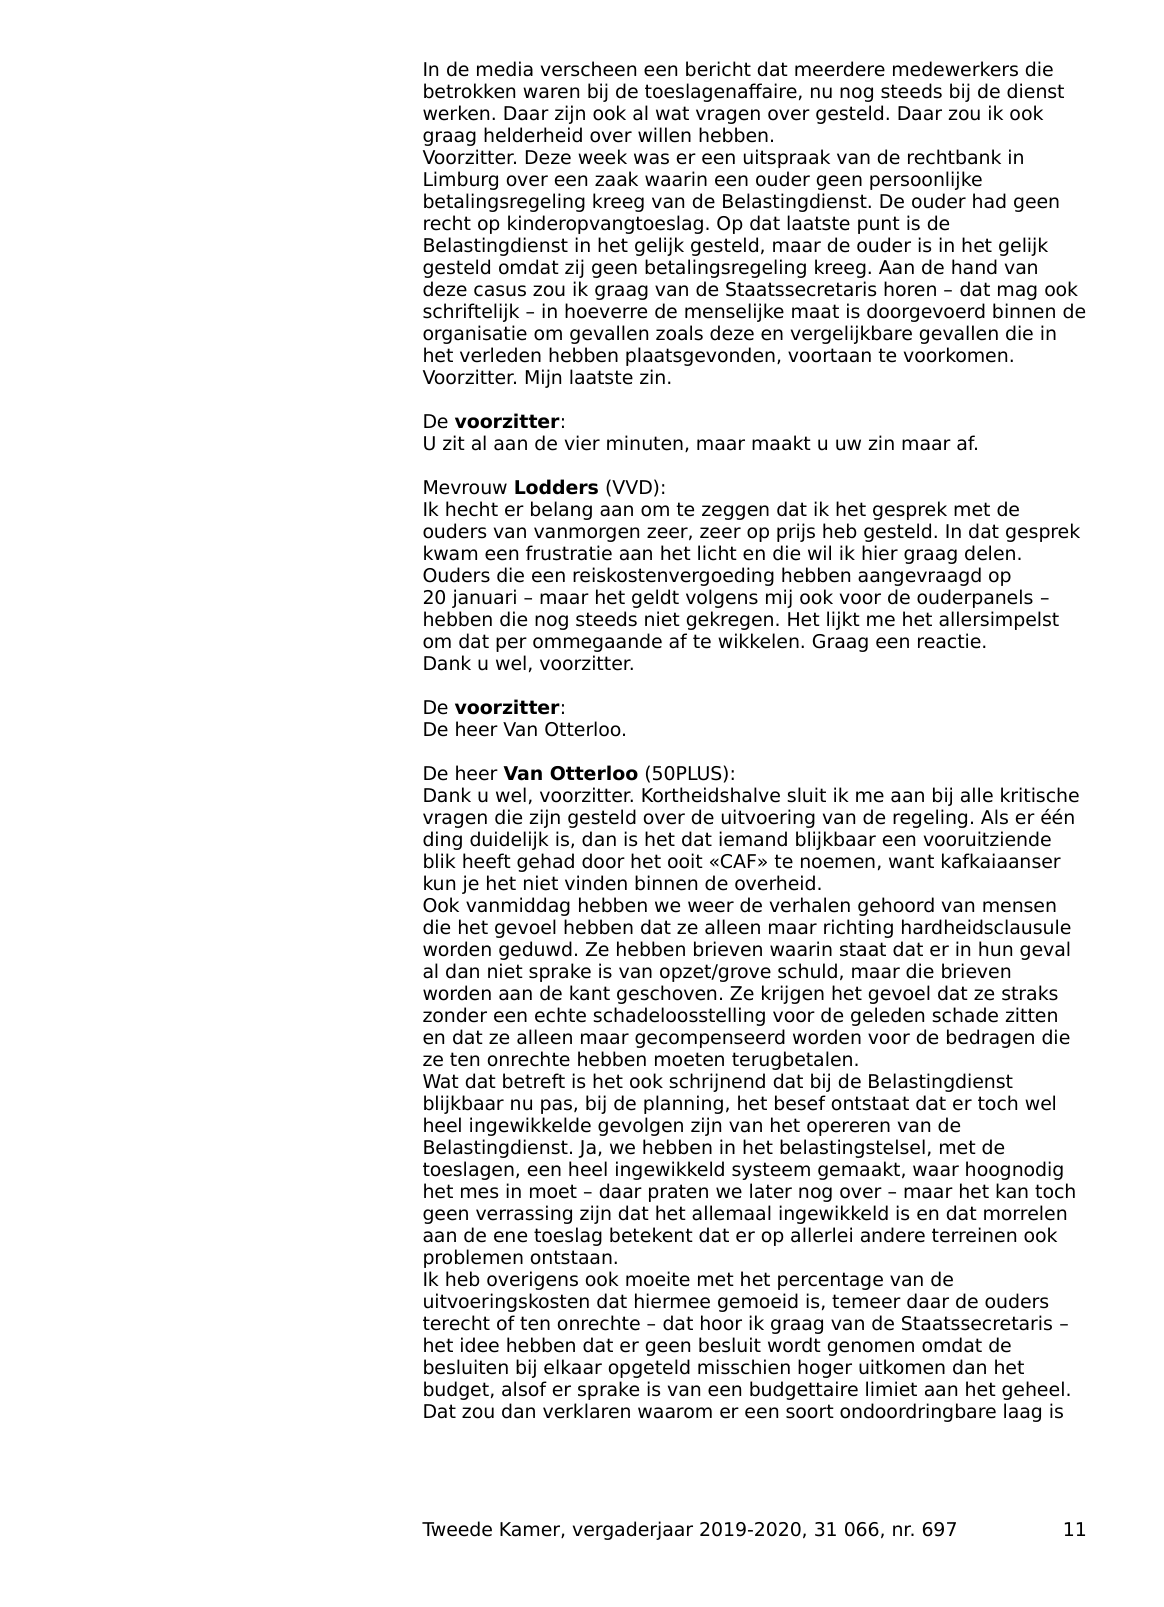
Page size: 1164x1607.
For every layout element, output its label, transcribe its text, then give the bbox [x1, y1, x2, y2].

text Ik heb overigens ook moeite met het percentage van de uitvoeringskosten dat hiermee gemoeid is, temeer daar de ouders terecht of ten onrechte – dat hoor ik graag van de Staatssecretaris – het idee hebben dat er geen besluit wordt genomen omdat de besluiten bij elkaar opgeteld misschien hoger uitkomen dan het budget, alsof er sprake is van een budgettaire limiet aan het geheel. Dat zou dan verklaren waarom er een soort ondoordringbare laag is [422, 1269, 1087, 1423]
text De heer Van Otterloo (50PLUS): [422, 763, 1087, 785]
text De heer Van Otterloo. [422, 719, 1087, 741]
text Mevrouw Lodders (VVD): [422, 477, 1087, 499]
text Wat dat betreft is het ook schrijnend dat bij de Belastingdienst blijkbaar nu pas, bij de planning, het besef ontstaat dat er toch wel heel ingewikkelde gevolgen zijn van het opereren van de Belastingdienst. Ja, we hebben in het belastingstelsel, met de toeslagen, een heel ingewikkeld systeem gemaakt, waar hoognodig het mes in moet – daar praten we later nog over – maar het kan toch geen verrassing zijn dat het allemaal ingewikkeld is en dat morrelen aan de ene toeslag betekent dat er op allerlei andere terreinen ook problemen ontstaan. [422, 1071, 1087, 1269]
text Dank u wel, voorzitter. [422, 653, 1087, 675]
text In de media verscheen een bericht dat meerdere medewerkers die betrokken waren bij de toeslagenaffaire, nu nog steeds bij de dienst werken. Daar zijn ook al wat vragen over gesteld. Daar zou ik ook graag helderheid over willen hebben. [422, 59, 1087, 147]
text De voorzitter: [422, 697, 1087, 719]
text U zit al aan de vier minuten, maar maakt u uw zin maar af. [422, 433, 1087, 455]
text Voorzitter. Deze week was er een uitspraak van de rechtbank in Limburg over een zaak waarin een ouder geen persoonlijke betalingsregeling kreeg van de Belastingdienst. De ouder had geen recht op kinderopvangtoeslag. Op dat laatste punt is de Belastingdienst in het gelijk gesteld, maar de ouder is in het gelijk gesteld omdat zij geen betalingsregeling kreeg. Aan de hand van deze casus zou ik graag van de Staatssecretaris horen – dat mag ook schriftelijk – in hoeverre de menselijke maat is doorgevoerd binnen de organisatie om gevallen zoals deze en vergelijkbare gevallen die in het verleden hebben plaatsgevonden, voortaan te voorkomen. [422, 147, 1087, 367]
text Ook vanmiddag hebben we weer de verhalen gehoord van mensen die het gevoel hebben dat ze alleen maar richting hardheidsclausule worden geduwd. Ze hebben brieven waarin staat dat er in hun geval al dan niet sprake is van opzet/grove schuld, maar die brieven worden aan de kant geschoven. Ze krijgen het gevoel dat ze straks zonder een echte schadeloosstelling voor de geleden schade zitten en dat ze alleen maar gecompenseerd worden voor de bedragen die ze ten onrechte hebben moeten terugbetalen. [422, 895, 1087, 1071]
text Dank u wel, voorzitter. Kortheidshalve sluit ik me aan bij alle kritische vragen die zijn gesteld over de uitvoering van de regeling. Als er één ding duidelijk is, dan is het dat iemand blijkbaar een vooruitziende blik heeft gehad door het ooit «CAF» te noemen, want kafkaiaanser kun je het niet vinden binnen de overheid. [422, 785, 1087, 895]
text Ik hecht er belang aan om te zeggen dat ik het gesprek met de ouders van vanmorgen zeer, zeer op prijs heb gesteld. In dat gesprek kwam een frustratie aan het licht en die wil ik hier graag delen. Ouders die een reiskostenvergoeding hebben aangevraagd op 20 januari – maar het geldt volgens mij ook voor de ouderpanels – hebben die nog steeds niet gekregen. Het lijkt me het allersimpelst om dat per ommegaande af te wikkelen. Graag een reactie. [422, 499, 1087, 653]
text De voorzitter: [422, 411, 1087, 433]
text Voorzitter. Mijn laatste zin. [422, 367, 1087, 389]
